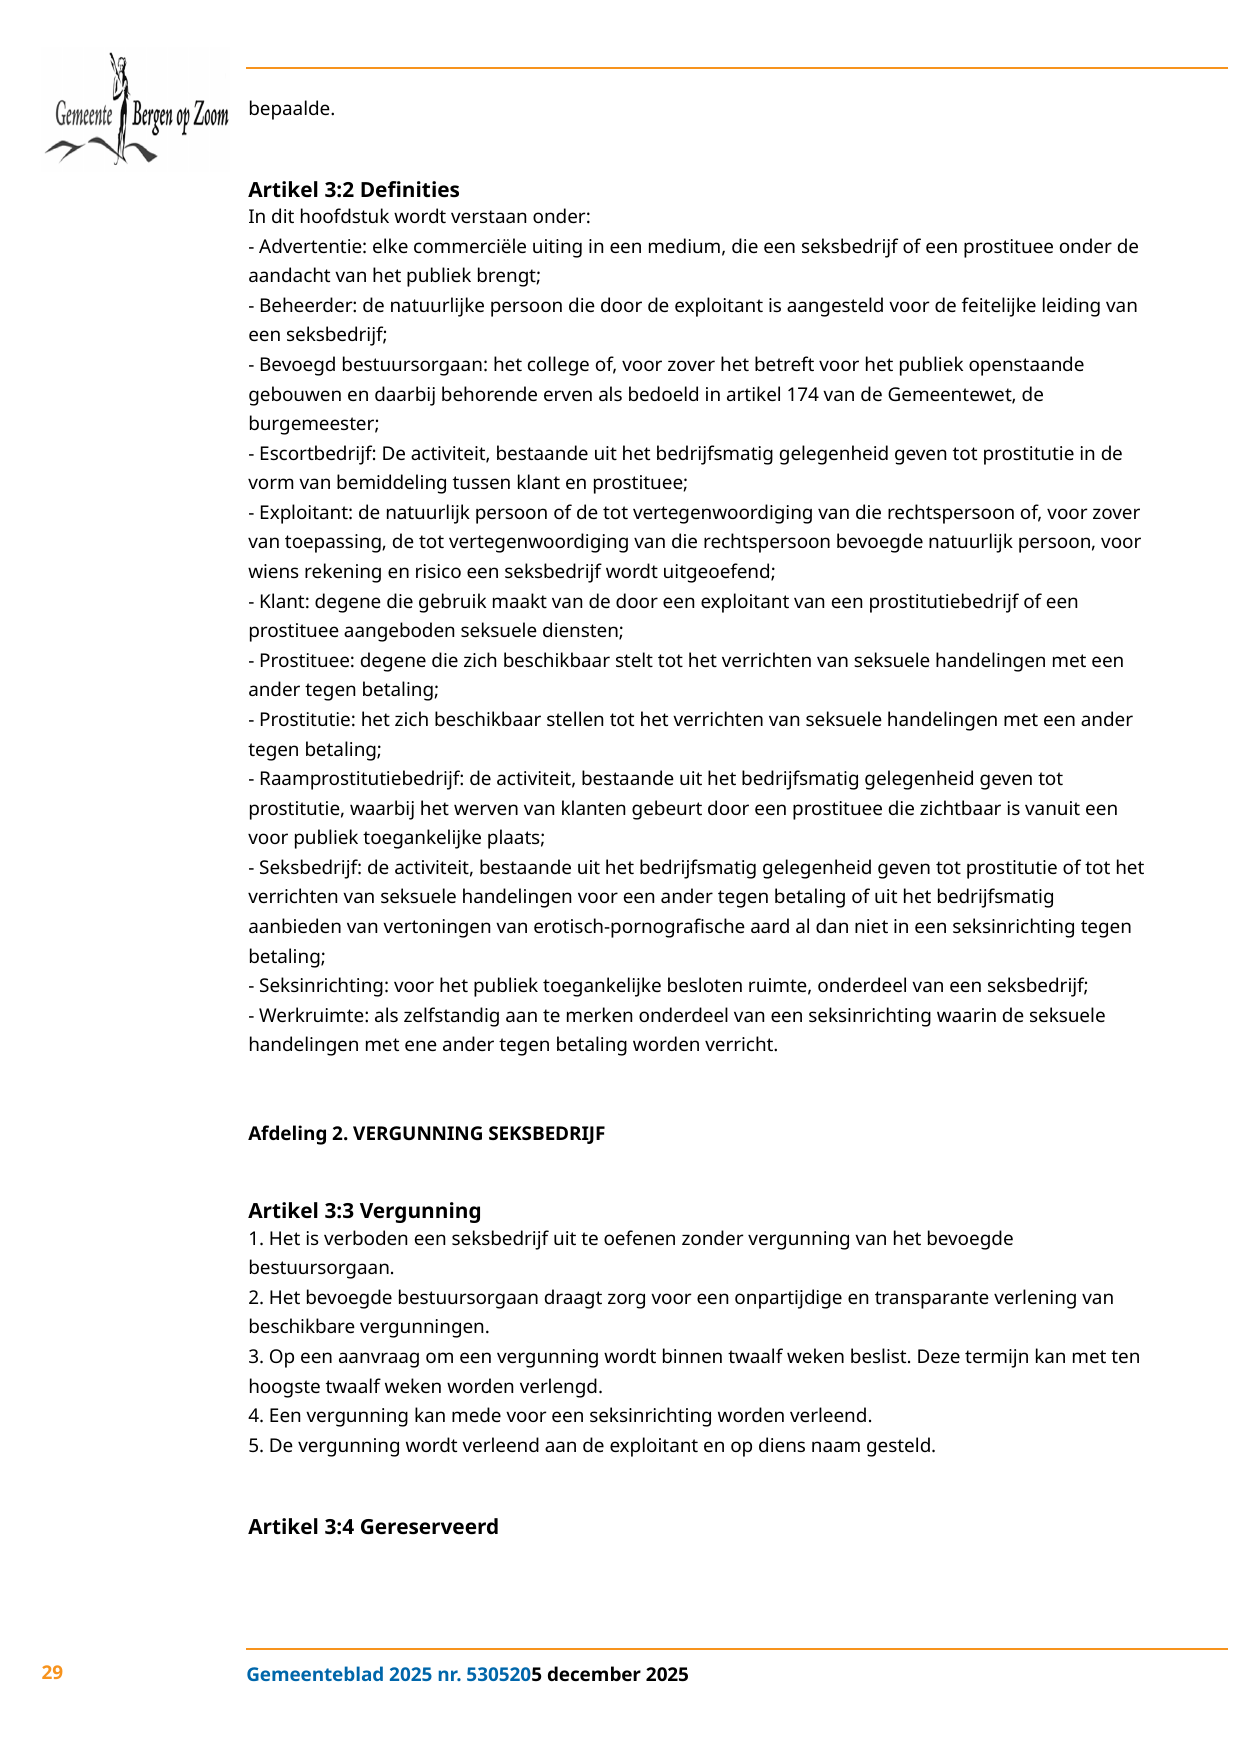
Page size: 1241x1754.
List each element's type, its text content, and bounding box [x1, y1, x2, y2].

text Artikel 3:2 Definities [248, 175, 1152, 203]
text In dit hoofdstuk wordt verstaan onder: [248, 203, 1152, 229]
text 4. Een vergunning kan mede voor een seksinrichting worden verleend. [248, 1402, 1152, 1428]
text - Exploitant: de natuurlijk persoon of de tot vertegenwoordiging van die rechtspersoon of, voor zover van toepassing, de tot vertegenwoordiging van die rechtspersoon bevoegde natuurlijk persoon, voor wiens rekening en risico een seksbedrijf wordt uitgeoefend; [248, 499, 1152, 584]
text - Raamprostitutiebedrijf: de activiteit, bestaande uit het bedrijfsmatig gelegenheid geven tot prostitutie, waarbij het werven van klanten gebeurt door een prostituee die zichtbaar is vanuit een voor publiek toegankelijke plaats; [248, 765, 1152, 850]
text - Prostitutie: het zich beschikbaar stellen tot het verrichten van seksuele handelingen met een ander tegen betaling; [248, 706, 1152, 761]
picture [41, 47, 231, 172]
text Artikel 3:3 Vergunning [248, 1196, 1152, 1225]
text bepaalde. [248, 95, 1152, 121]
text 2. Het bevoegde bestuursorgaan draagt zorg voor een onpartijdige en transparante verlening van beschikbare vergunningen. [248, 1284, 1152, 1339]
text - Seksbedrijf: de activiteit, bestaande uit het bedrijfsmatig gelegenheid geven tot prostitutie of tot het verrichten van seksuele handelingen voor een ander tegen betaling of uit het bedrijfsmatig aanbieden van vertoningen van erotisch-pornografische aard al dan niet in een seksinrichting tegen betaling; [248, 854, 1152, 968]
text - Seksinrichting: voor het publiek toegankelijke besloten ruimte, onderdeel van een seksbedrijf; [248, 972, 1152, 998]
text - Klant: degene die gebruik maakt van de door een exploitant van een prostitutiebedrijf of een prostituee aangeboden seksuele diensten; [248, 588, 1152, 643]
text 1. Het is verboden een seksbedrijf uit te oefenen zonder vergunning van het bevoegde bestuursorgaan. [248, 1225, 1152, 1280]
text - Beheerder: de natuurlijke persoon die door de exploitant is aangesteld voor de feitelijke leiding van een seksbedrijf; [248, 292, 1152, 347]
text - Advertentie: elke commerciële uiting in een medium, die een seksbedrijf of een prostituee onder de aandacht van het publiek brengt; [248, 233, 1152, 288]
text - Prostituee: degene die zich beschikbaar stelt tot het verrichten van seksuele handelingen met een ander tegen betaling; [248, 647, 1152, 702]
text Afdeling 2. VERGUNNING SEKSBEDRIJF [248, 1120, 1152, 1146]
text - Bevoegd bestuursorgaan: het college of, voor zover het betreft voor het publiek openstaande gebouwen en daarbij behorende erven als bedoeld in artikel 174 van de Gemeentewet, de burgemeester; [248, 351, 1152, 436]
text Artikel 3:4 Gereserveerd [248, 1512, 1152, 1540]
text 5. De vergunning wordt verleend aan de exploitant en op diens naam gesteld. [248, 1432, 1152, 1458]
text 3. Op een aanvraag om een vergunning wordt binnen twaalf weken beslist. Deze termijn kan met ten hoogste twaalf weken worden verlengd. [248, 1343, 1152, 1398]
text - Werkruimte: als zelfstandig aan te merken onderdeel van een seksinrichting waarin de seksuele handelingen met ene ander tegen betaling worden verricht. [248, 1002, 1152, 1057]
text - Escortbedrijf: De activiteit, bestaande uit het bedrijfsmatig gelegenheid geven tot prostitutie in de vorm van bemiddeling tussen klant en prostituee; [248, 440, 1152, 495]
